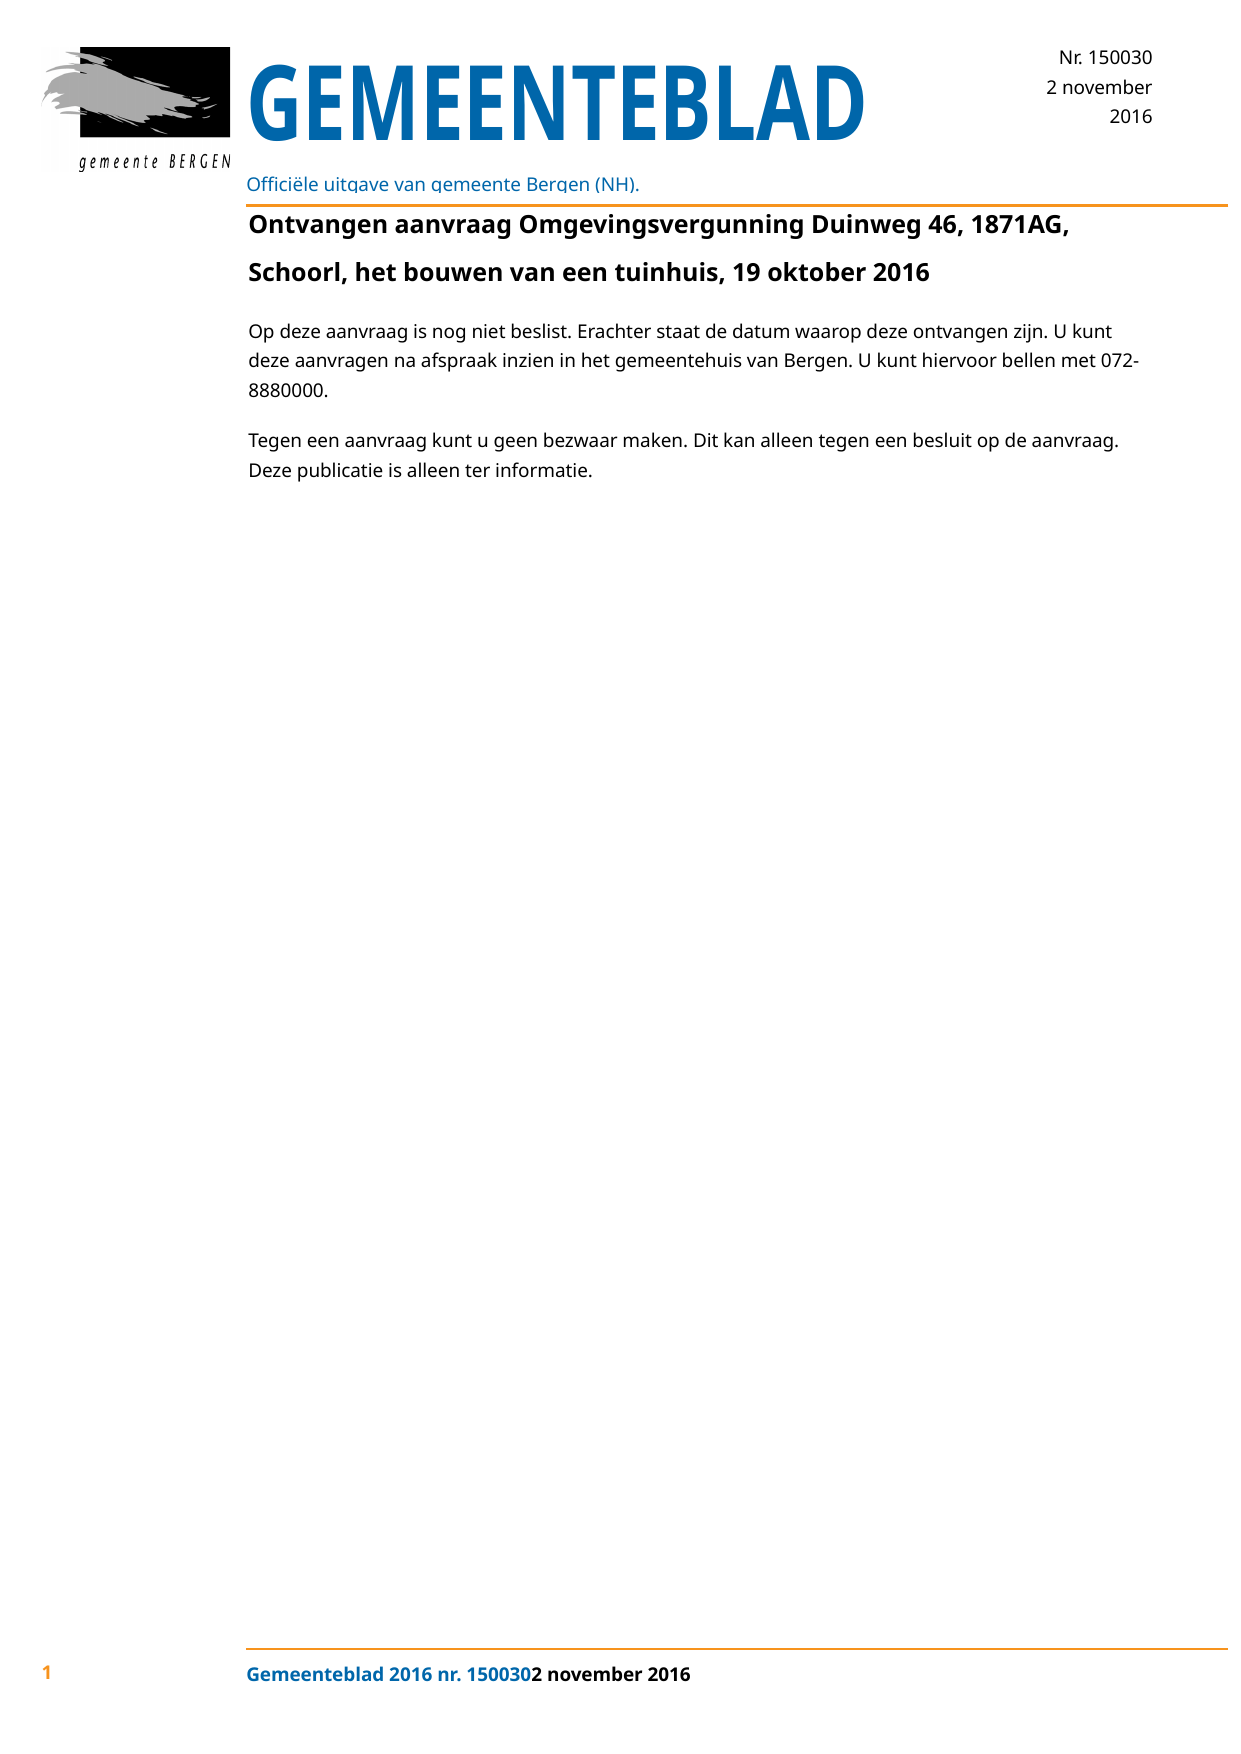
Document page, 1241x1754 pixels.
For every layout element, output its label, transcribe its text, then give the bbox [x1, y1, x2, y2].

text Ontvangen aanvraag Omgevingsvergunning Duinweg 46, 1871AG, Schoorl, het bouwen van een tuinhuis, 19 oktober 2016 [248, 207, 1152, 288]
text Op deze aanvraag is nog niet beslist. Erachter staat de datum waarop deze ontvangen zijn. U kunt deze aanvragen na afspraak inzien in het gemeentehuis van Bergen. U kunt hiervoor bellen met 072-8880000. [248, 318, 1152, 403]
picture [41, 47, 231, 172]
text Tegen een aanvraag kunt u geen bezwaar maken. Dit kan alleen tegen een besluit op de aanvraag. Deze publicatie is alleen ter informatie. [248, 427, 1152, 483]
